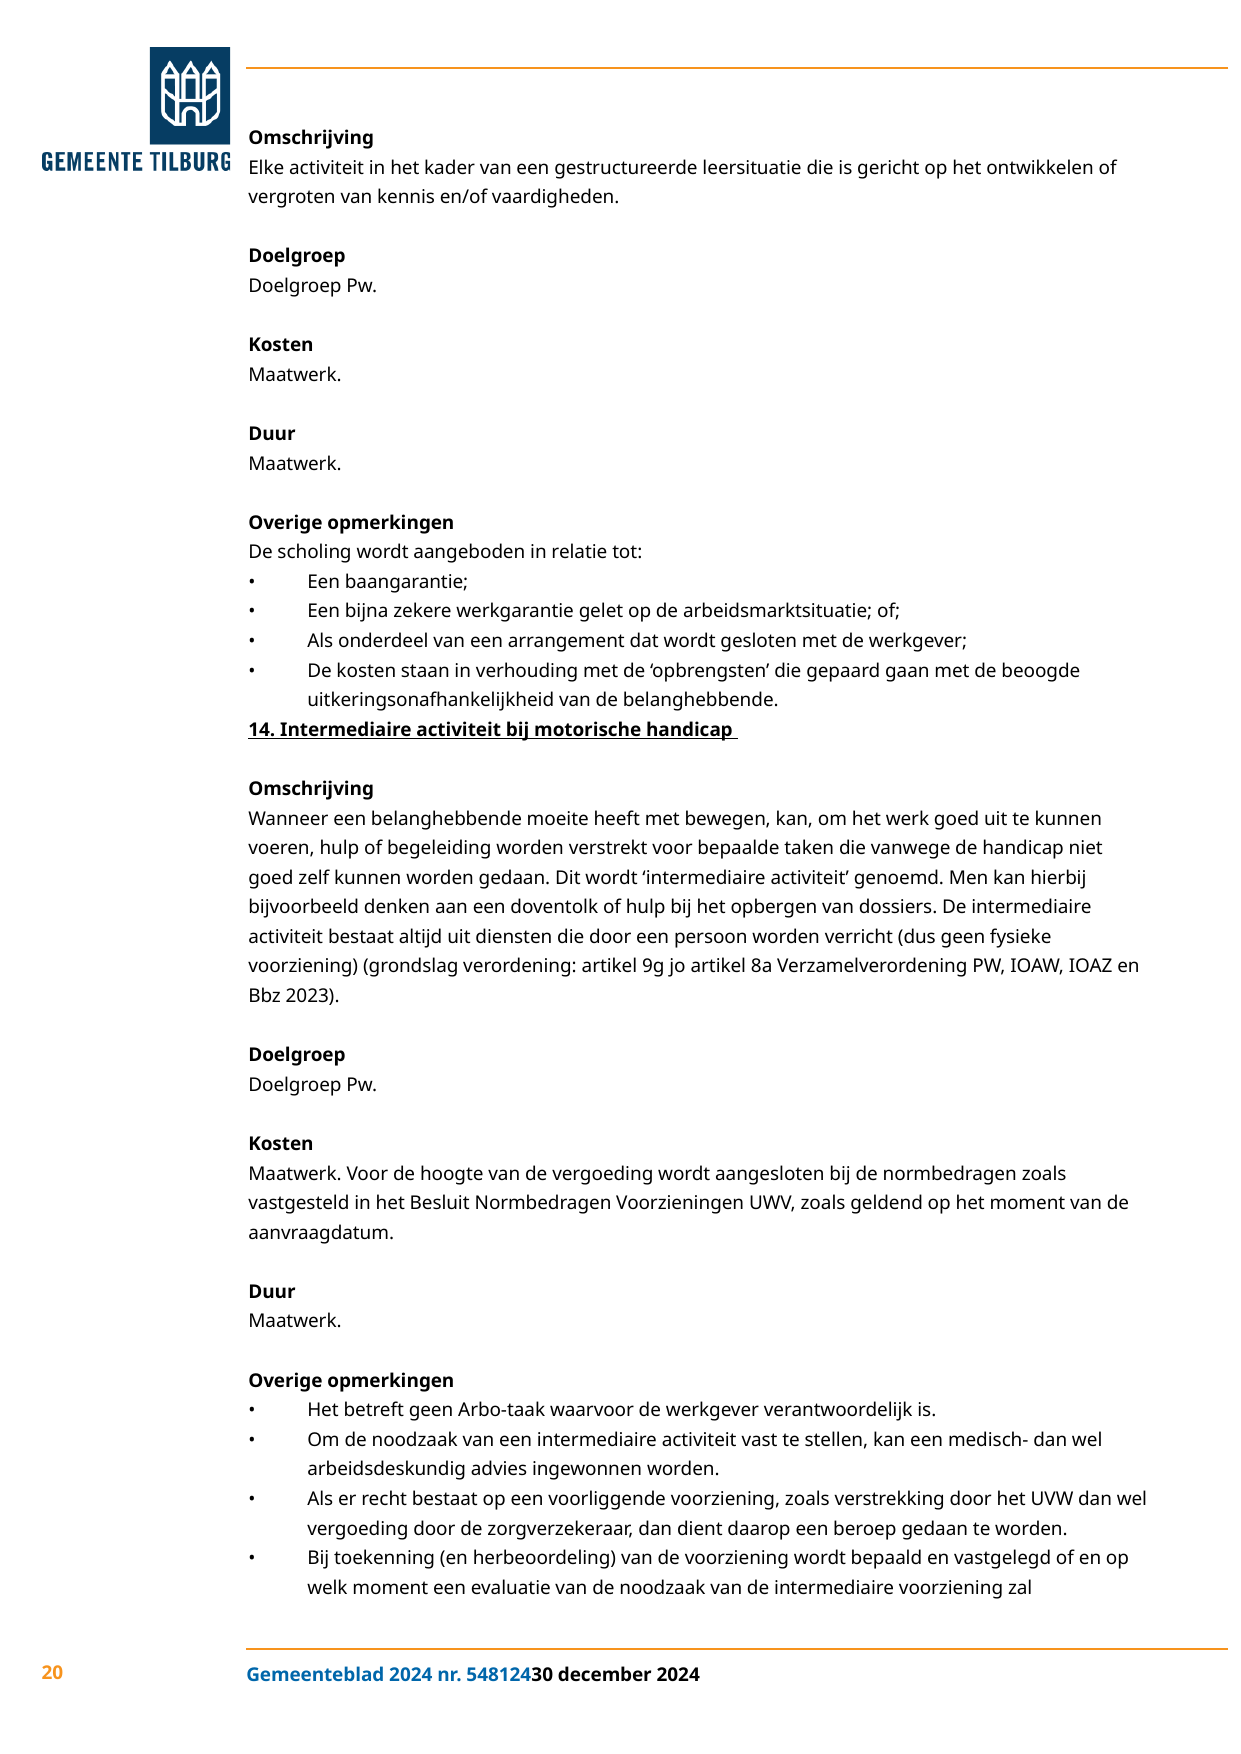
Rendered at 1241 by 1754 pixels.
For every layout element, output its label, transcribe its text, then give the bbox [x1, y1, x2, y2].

text Elke activiteit in het kader van een gestructureerde leersituatie die is gericht op het ontwikkelen of vergroten van kennis en/of vaardigheden. [248, 154, 1152, 209]
text Doelgroep Pw. [248, 1071, 1152, 1097]
text Omschrijving [248, 775, 1152, 801]
text Kosten [248, 1130, 1152, 1156]
list Het betreft geen Arbo-taak waarvoor de werkgever verantwoordelijk is. [248, 1396, 1152, 1422]
list Een baangarantie; [248, 568, 1152, 594]
text Duur [248, 1278, 1152, 1304]
text Doelgroep [248, 1041, 1152, 1067]
text Kosten [248, 331, 1152, 357]
text 14. Intermediaire activiteit bij motorische handicap [248, 716, 1152, 742]
text Overige opmerkingen [248, 509, 1152, 535]
text Wanneer een belanghebbende moeite heeft met bewegen, kan, om het werk goed uit te kunnen voeren, hulp of begeleiding worden verstrekt voor bepaalde taken die vanwege de handicap niet goed zelf kunnen worden gedaan. Dit wordt ‘intermediaire activiteit’ genoemd. Men kan hierbij bijvoorbeeld denken aan een doventolk of hulp bij het opbergen van dossiers. De intermediaire activiteit bestaat altijd uit diensten die door een persoon worden verricht (dus geen fysieke voorziening) (grondslag verordening: artikel 9g jo artikel 8a Verzamelverordening PW, IOAW, IOAZ en Bbz 2023). [248, 805, 1152, 1008]
list Een bijna zekere werkgarantie gelet op de arbeidsmarktsituatie; of; [248, 598, 1152, 623]
text Doelgroep [248, 243, 1152, 268]
list Als er recht bestaat op een voorliggende voorziening, zoals verstrekking door het UVW dan wel vergoeding door de zorgverzekeraar, dan dient daarop een beroep gedaan te worden. [248, 1485, 1152, 1541]
text De scholing wordt aangeboden in relatie tot: [248, 538, 1152, 564]
text Duur [248, 420, 1152, 446]
picture [41, 47, 231, 172]
text Maatwerk. [248, 1308, 1152, 1333]
text Maatwerk. [248, 361, 1152, 387]
list Bij toekenning (en herbeoordeling) van de voorziening wordt bepaald en vastgelegd of en op welk moment een evaluatie van de noodzaak van de intermediaire voorziening zal [248, 1544, 1152, 1600]
list Als onderdeel van een arrangement dat wordt gesloten met de werkgever; [248, 627, 1152, 653]
text Maatwerk. [248, 450, 1152, 476]
text Omschrijving [248, 124, 1152, 150]
text Overige opmerkingen [248, 1367, 1152, 1393]
text Doelgroep Pw. [248, 272, 1152, 298]
list De kosten staan in verhouding met de ‘opbrengsten’ die gepaard gaan met de beoogde uitkeringsonafhankelijkheid van de belanghebbende. [248, 657, 1152, 712]
list Om de noodzaak van een intermediaire activiteit vast te stellen, kan een medisch- dan wel arbeidsdeskundig advies ingewonnen worden. [248, 1426, 1152, 1481]
text Maatwerk. Voor de hoogte van de vergoeding wordt aangesloten bij de normbedragen zoals vastgesteld in het Besluit Normbedragen Voorzieningen UWV, zoals geldend op het moment van de aanvraagdatum. [248, 1160, 1152, 1245]
